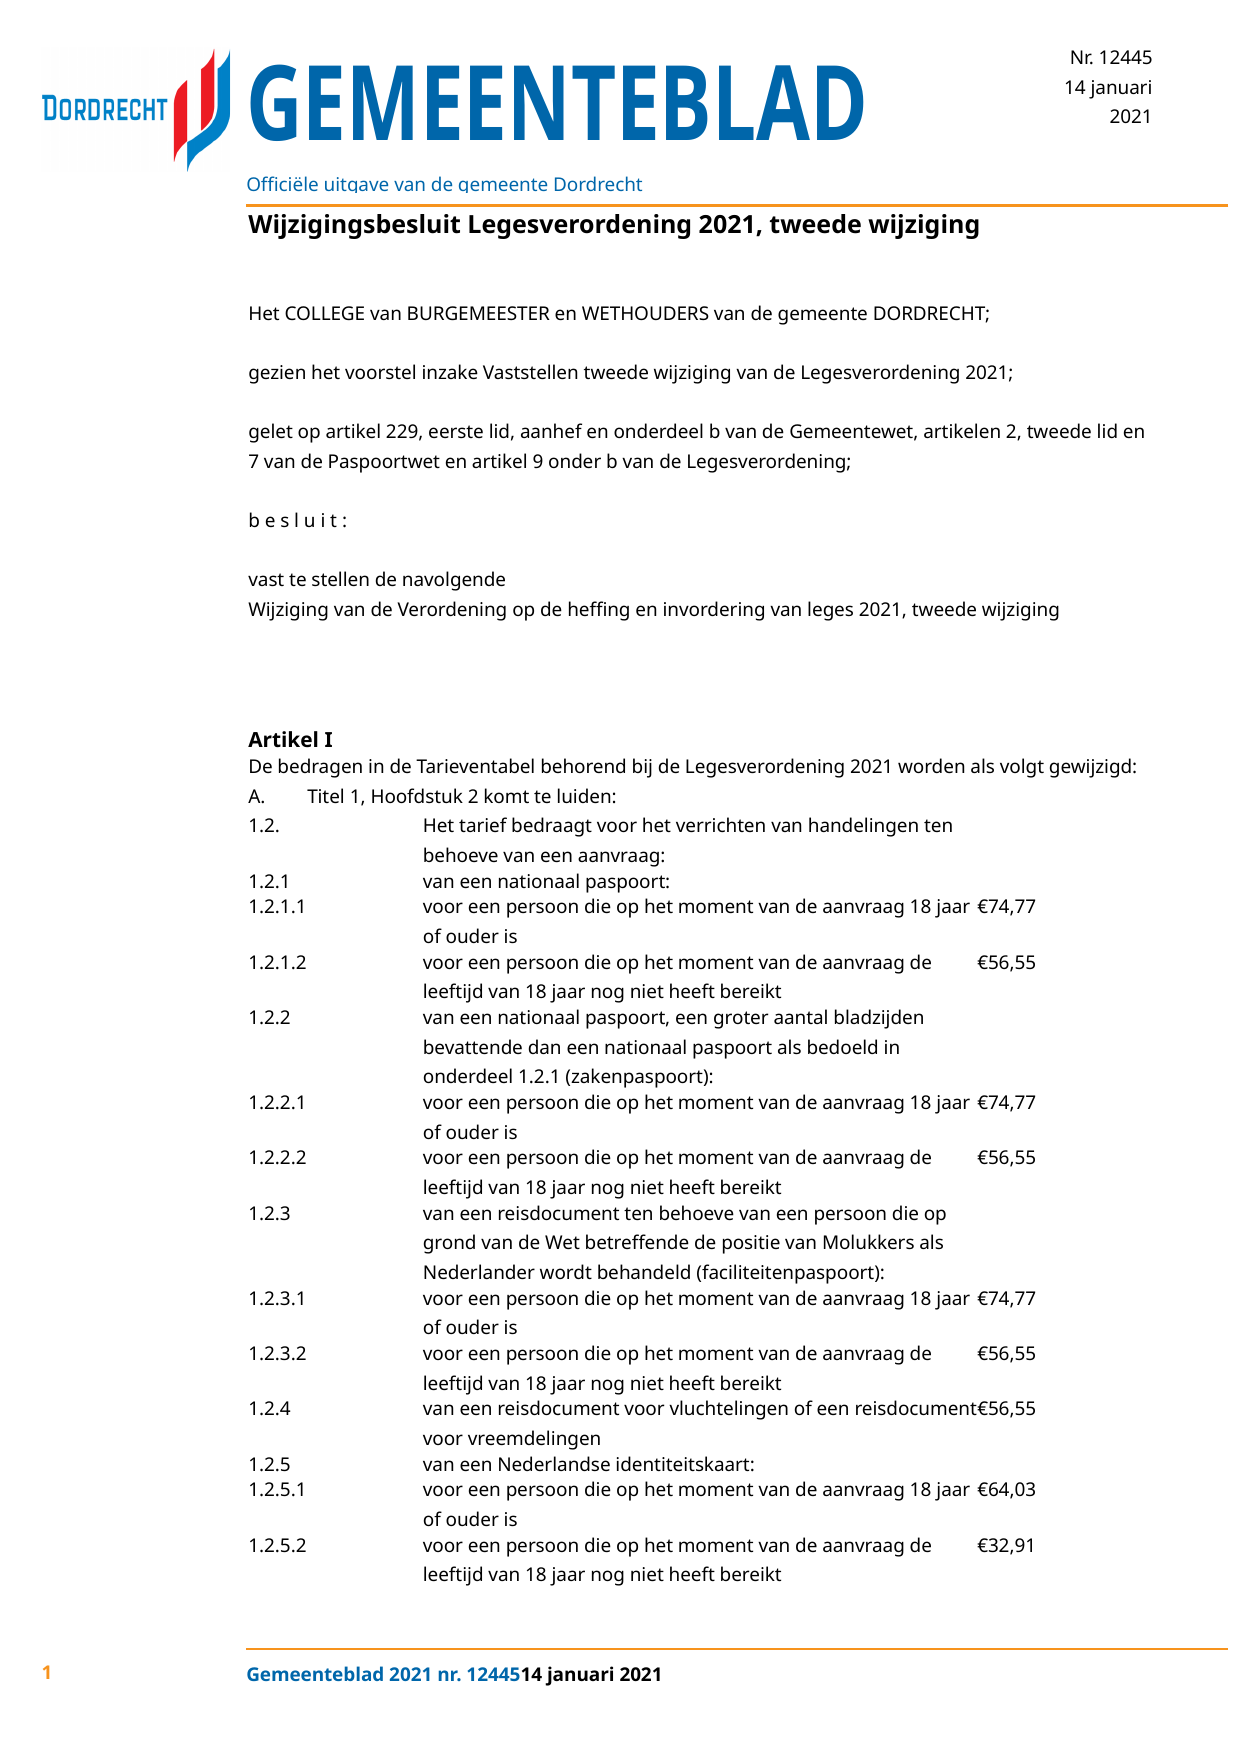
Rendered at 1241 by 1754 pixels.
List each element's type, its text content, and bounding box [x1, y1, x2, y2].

table_cell voor een persoon die op het moment van de aanvraag de leeftijd van 18 jaar nog niet heeft bereikt [423, 1340, 977, 1395]
table_cell 1.2.5.1 [248, 1476, 423, 1532]
table_cell €74,77 [977, 1089, 1152, 1144]
table_cell voor een persoon die op het moment van de aanvraag 18 jaar of ouder is [423, 1285, 977, 1340]
table_cell €56,55 [977, 1395, 1152, 1451]
text vast te stellen de navolgende [248, 566, 1152, 592]
table_header Het tarief bedraagt voor het verrichten van handelingen ten behoeve van een aanvraag: [423, 813, 977, 868]
table_cell voor een persoon die op het moment van de aanvraag de leeftijd van 18 jaar nog niet heeft bereikt [423, 1532, 977, 1587]
text Het COLLEGE van BURGEMEESTER en WETHOUDERS van de gemeente DORDRECHT; [248, 300, 1152, 326]
table_cell €74,77 [977, 894, 1152, 949]
table_cell voor een persoon die op het moment van de aanvraag 18 jaar of ouder is [423, 1476, 977, 1532]
table_header 1.2. [248, 813, 423, 868]
picture [41, 47, 231, 172]
table_cell 1.2.5.2 [248, 1532, 423, 1587]
table_cell 1.2.4 [248, 1395, 423, 1451]
table_cell voor een persoon die op het moment van de aanvraag 18 jaar of ouder is [423, 1089, 977, 1144]
table_cell 1.2.3 [248, 1200, 423, 1285]
table_cell van een reisdocument ten behoeve van een persoon die op grond van de Wet betreffende de positie van Molukkers als Nederlander wordt behandeld (faciliteitenpaspoort): [423, 1200, 977, 1285]
table_cell van een Nederlandse identiteitskaart: [423, 1451, 977, 1476]
table_cell voor een persoon die op het moment van de aanvraag de leeftijd van 18 jaar nog niet heeft bereikt [423, 949, 977, 1004]
table_cell voor een persoon die op het moment van de aanvraag de leeftijd van 18 jaar nog niet heeft bereikt [423, 1145, 977, 1200]
table_cell €32,91 [977, 1532, 1152, 1587]
text Wijzigingsbesluit Legesverordening 2021, tweede wijziging [248, 207, 1152, 241]
table_cell van een nationaal paspoort: [423, 868, 977, 894]
table_cell 1.2.1.2 [248, 949, 423, 1004]
table_cell 1.2.2 [248, 1004, 423, 1089]
table_cell van een reisdocument voor vluchtelingen of een reisdocument voor vreemdelingen [423, 1395, 977, 1451]
text gezien het voorstel inzake Vaststellen tweede wijziging van de Legesverordening 2021; [248, 359, 1152, 385]
table_cell €56,55 [977, 1340, 1152, 1395]
table_cell €56,55 [977, 1145, 1152, 1200]
table_cell 1.2.1 [248, 868, 423, 894]
table_cell €64,03 [977, 1476, 1152, 1532]
text gelet op artikel 229, eerste lid, aanhef en onderdeel b van de Gemeentewet, artikelen 2, tweede lid en 7 van de Paspoortwet en artikel 9 onder b van de Legesverordening; [248, 418, 1152, 473]
table_cell 1.2.2.1 [248, 1089, 423, 1144]
table_cell 1.2.3.1 [248, 1285, 423, 1340]
table_header [977, 813, 1152, 868]
table_cell 1.2.5 [248, 1451, 423, 1476]
table_cell voor een persoon die op het moment van de aanvraag 18 jaar of ouder is [423, 894, 977, 949]
text b e s l u i t : [248, 507, 1152, 533]
table_cell €74,77 [977, 1285, 1152, 1340]
table_cell 1.2.2.2 [248, 1145, 423, 1200]
text De bedragen in de Tarieventabel behorend bij de Legesverordening 2021 worden als volgt gewijzigd: [248, 753, 1152, 779]
table_cell van een nationaal paspoort, een groter aantal bladzijden bevattende dan een nationaal paspoort als bedoeld in onderdeel 1.2.1 (zakenpaspoort): [423, 1004, 977, 1089]
table_cell €56,55 [977, 949, 1152, 1004]
list Titel 1, Hoofdstuk 2 komt te luiden: [248, 783, 1152, 809]
table_cell [977, 1451, 1152, 1476]
table_cell 1.2.3.2 [248, 1340, 423, 1395]
text Wijziging van de Verordening op de heffing en invordering van leges 2021, tweede wijziging [248, 596, 1152, 621]
table_cell 1.2.1.1 [248, 894, 423, 949]
text Artikel I [248, 725, 1152, 753]
table_cell [977, 1004, 1152, 1089]
table_cell [977, 868, 1152, 894]
table_cell [977, 1200, 1152, 1285]
